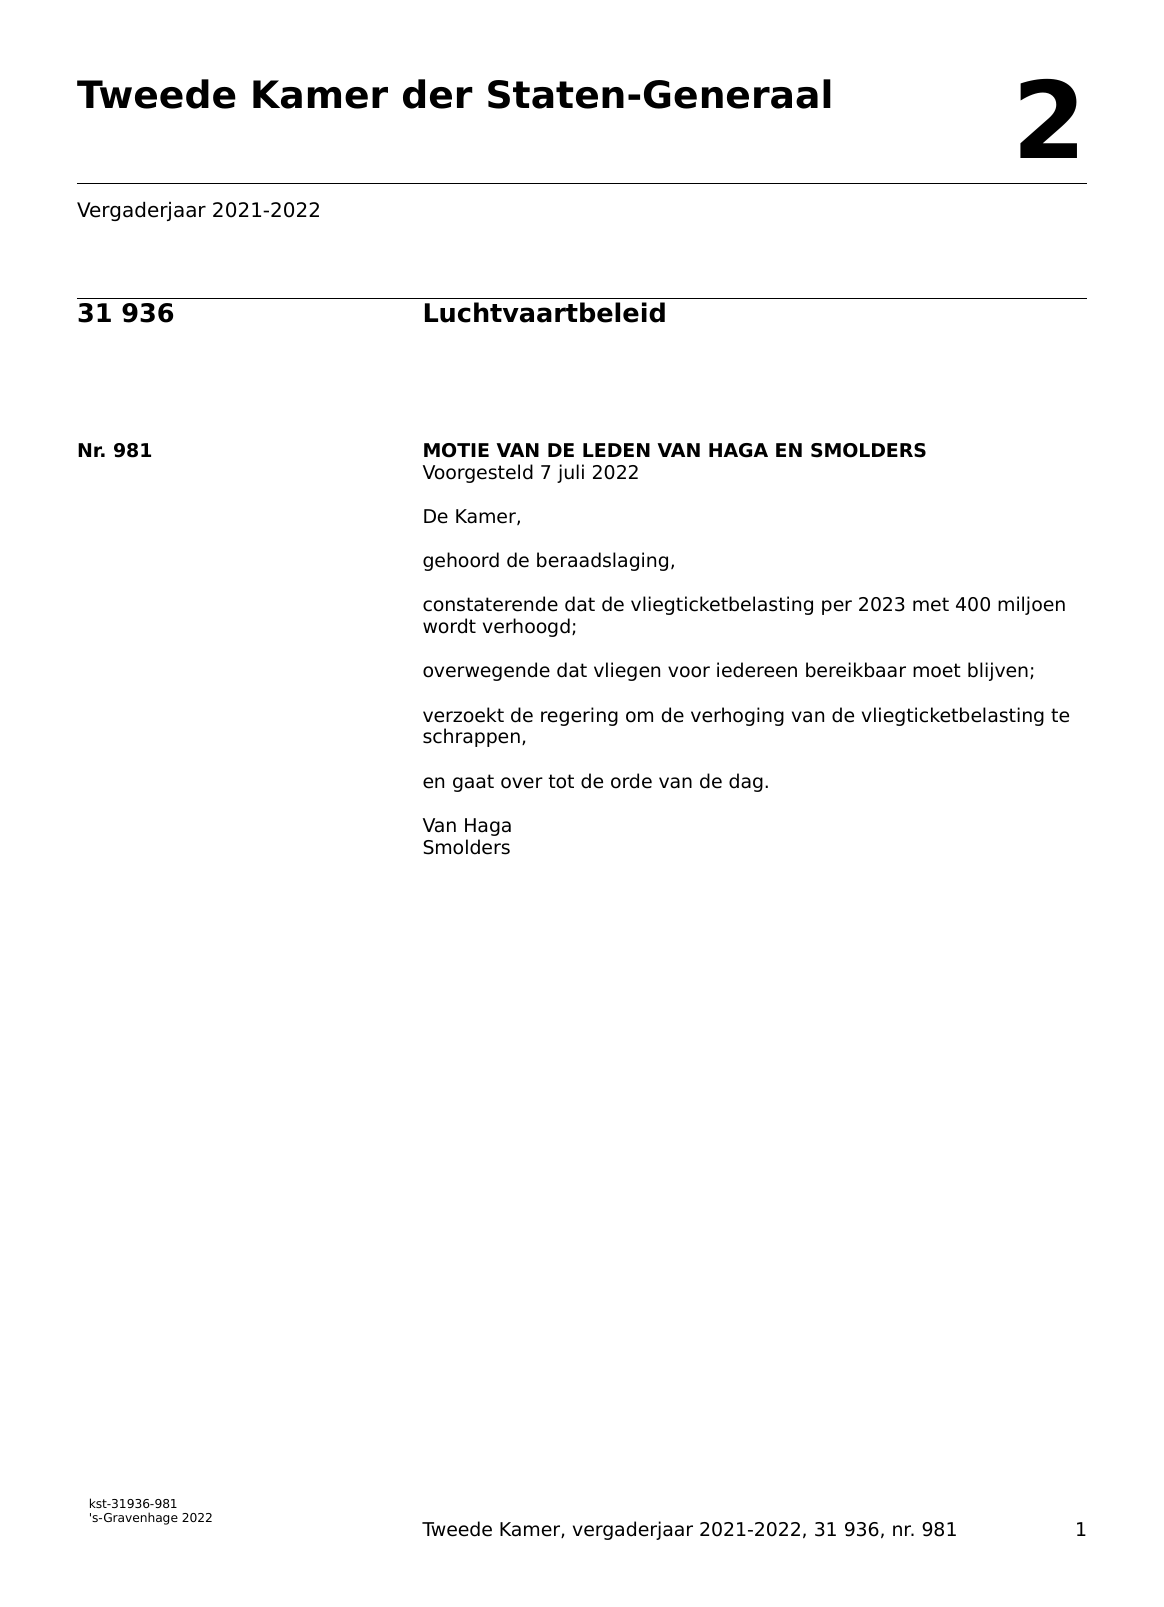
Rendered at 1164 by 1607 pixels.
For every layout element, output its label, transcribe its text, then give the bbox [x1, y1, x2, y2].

text 's-Gravenhage 2022 [88, 1511, 323, 1525]
table_header 2 [886, 59, 1087, 183]
text en gaat over tot de orde van de dag. [422, 771, 1087, 793]
text gehoord de beraadslaging, [422, 550, 1087, 572]
text Voorgesteld 7 juli 2022 [422, 462, 1087, 484]
subtitle 31 936 Luchtvaartbeleid [77, 299, 1087, 329]
text De Kamer, [422, 506, 1087, 528]
table_cell Vergaderjaar 2021-2022 [77, 184, 1087, 298]
text Smolders [422, 837, 1087, 859]
table_header Tweede Kamer der Staten-Generaal [77, 59, 886, 183]
text Van Haga [422, 815, 1087, 837]
subtitle Nr. 981 MOTIE VAN DE LEDEN VAN HAGA EN SMOLDERS [77, 440, 1087, 462]
text overwegende dat vliegen voor iedereen bereikbaar moet blijven; [422, 660, 1087, 682]
text constaterende dat de vliegticketbelasting per 2023 met 400 miljoen wordt verhoogd; [422, 594, 1087, 638]
text verzoekt de regering om de verhoging van de vliegticketbelasting te schrappen, [422, 704, 1087, 748]
text kst-31936-981 [88, 1497, 323, 1511]
